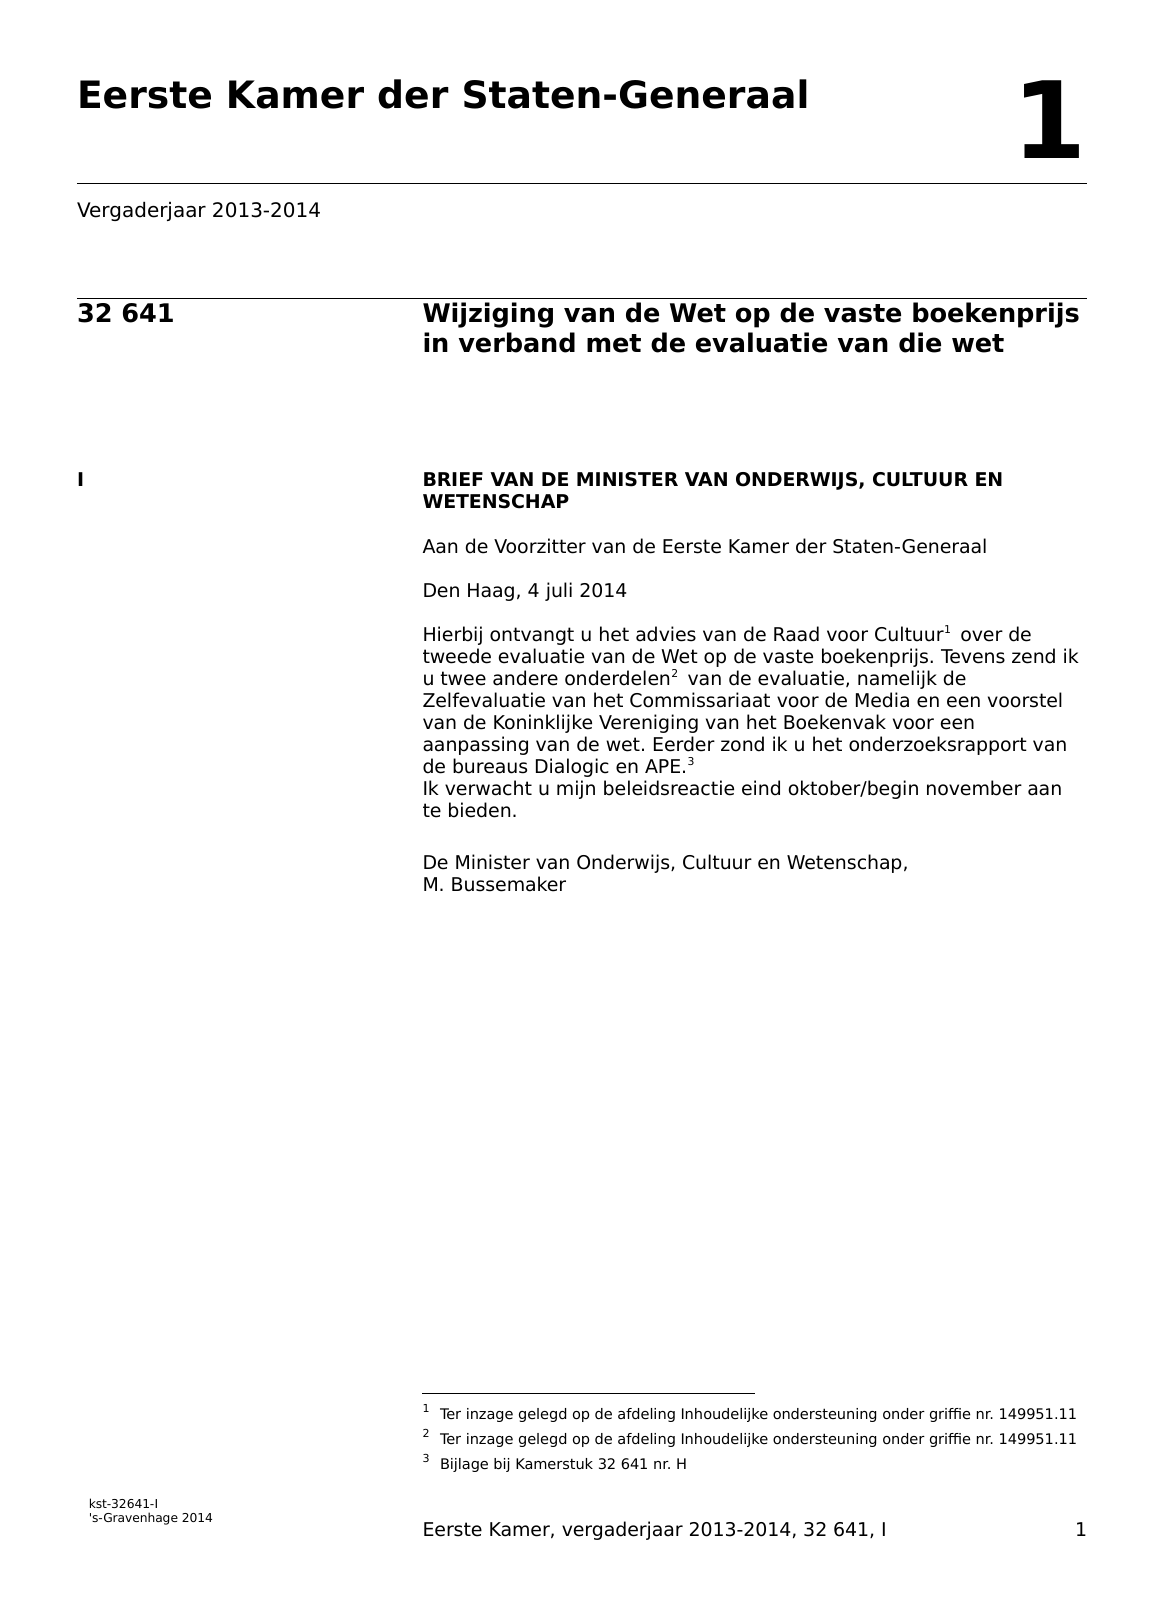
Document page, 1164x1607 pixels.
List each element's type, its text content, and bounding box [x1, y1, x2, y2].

table_cell Vergaderjaar 2013-2014 [77, 184, 1087, 298]
table_header Eerste Kamer der Staten-Generaal [77, 59, 886, 183]
text Bijlage bij Kamerstuk 32 641 nr. H [422, 1452, 1087, 1474]
text Ter inzage gelegd op de afdeling Inhoudelijke ondersteuning onder griffie nr. 149951.11 [422, 1427, 1087, 1449]
text Hierbij ontvangt u het advies van de Raad voor Cultuur over de tweede evaluatie van de Wet op de vaste boekenprijs. Tevens zend ik u twee andere onderdelen van de evaluatie, namelijk de Zelfevaluatie van het Commissariaat voor de Media en een voorstel van de Koninklijke Vereniging van het Boekenvak voor een aanpassing van de wet. Eerder zond ik u het onderzoeksrapport van de bureaus Dialogic en APE. [422, 624, 1087, 778]
subtitle I BRIEF VAN DE MINISTER VAN ONDERWIJS, CULTUUR EN WETENSCHAP [77, 469, 1087, 513]
text Ter inzage gelegd op de afdeling Inhoudelijke ondersteuning onder griffie nr. 149951.11 [422, 1402, 1087, 1424]
text Ik verwacht u mijn beleidsreactie eind oktober/begin november aan te bieden. [422, 778, 1087, 822]
text Aan de Voorzitter van de Eerste Kamer der Staten-Generaal [422, 536, 1087, 557]
text De Minister van Onderwijs, Cultuur en Wetenschap, M. Bussemaker [422, 852, 1087, 896]
text kst-32641-I [88, 1497, 323, 1511]
subtitle 32 641 Wijziging van de Wet op de vaste boekenprijs in verband met de evaluatie van die wet [77, 299, 1087, 358]
table_header 1 [886, 59, 1087, 183]
text Den Haag, 4 juli 2014 [422, 580, 1087, 602]
text 's-Gravenhage 2014 [88, 1511, 323, 1525]
